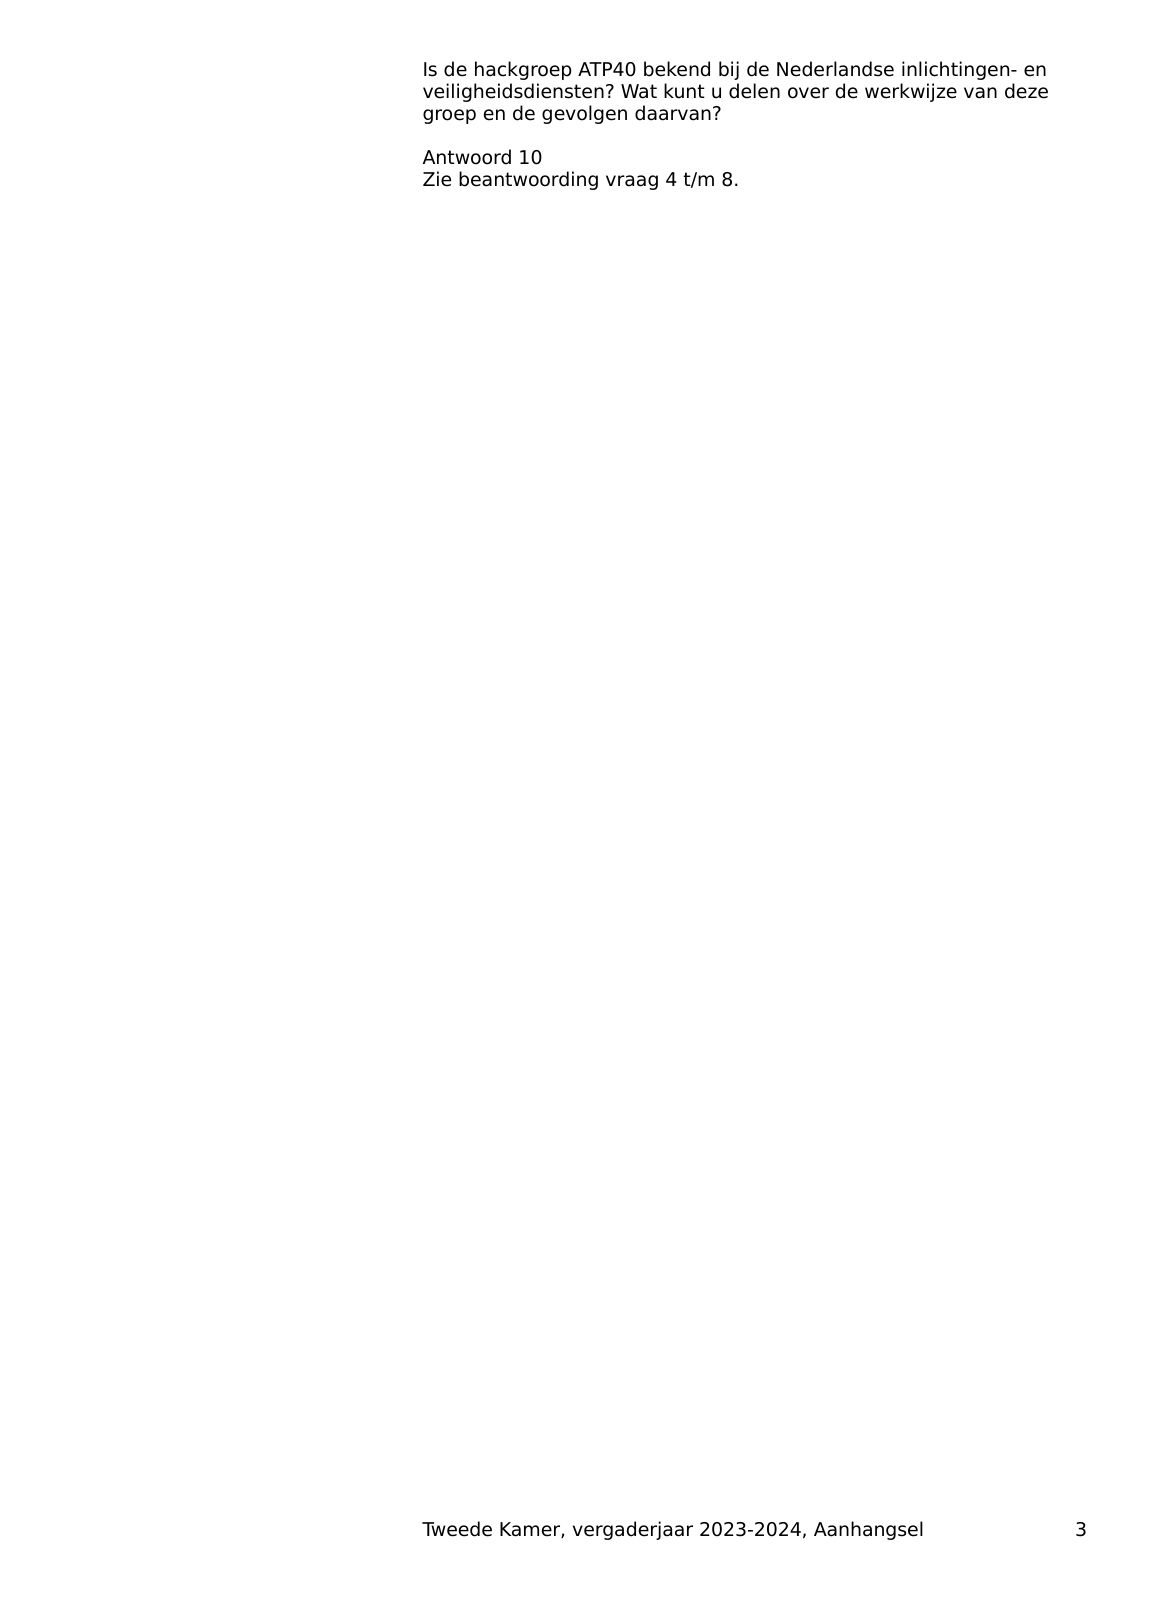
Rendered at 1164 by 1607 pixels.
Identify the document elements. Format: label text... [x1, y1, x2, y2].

text Antwoord 10 [422, 147, 1087, 169]
text Is de hackgroep ATP40 bekend bij de Nederlandse inlichtingen- en veiligheidsdiensten? Wat kunt u delen over de werkwijze van deze groep en de gevolgen daarvan? [422, 59, 1087, 125]
text Zie beantwoording vraag 4 t/m 8. [422, 169, 1087, 191]
